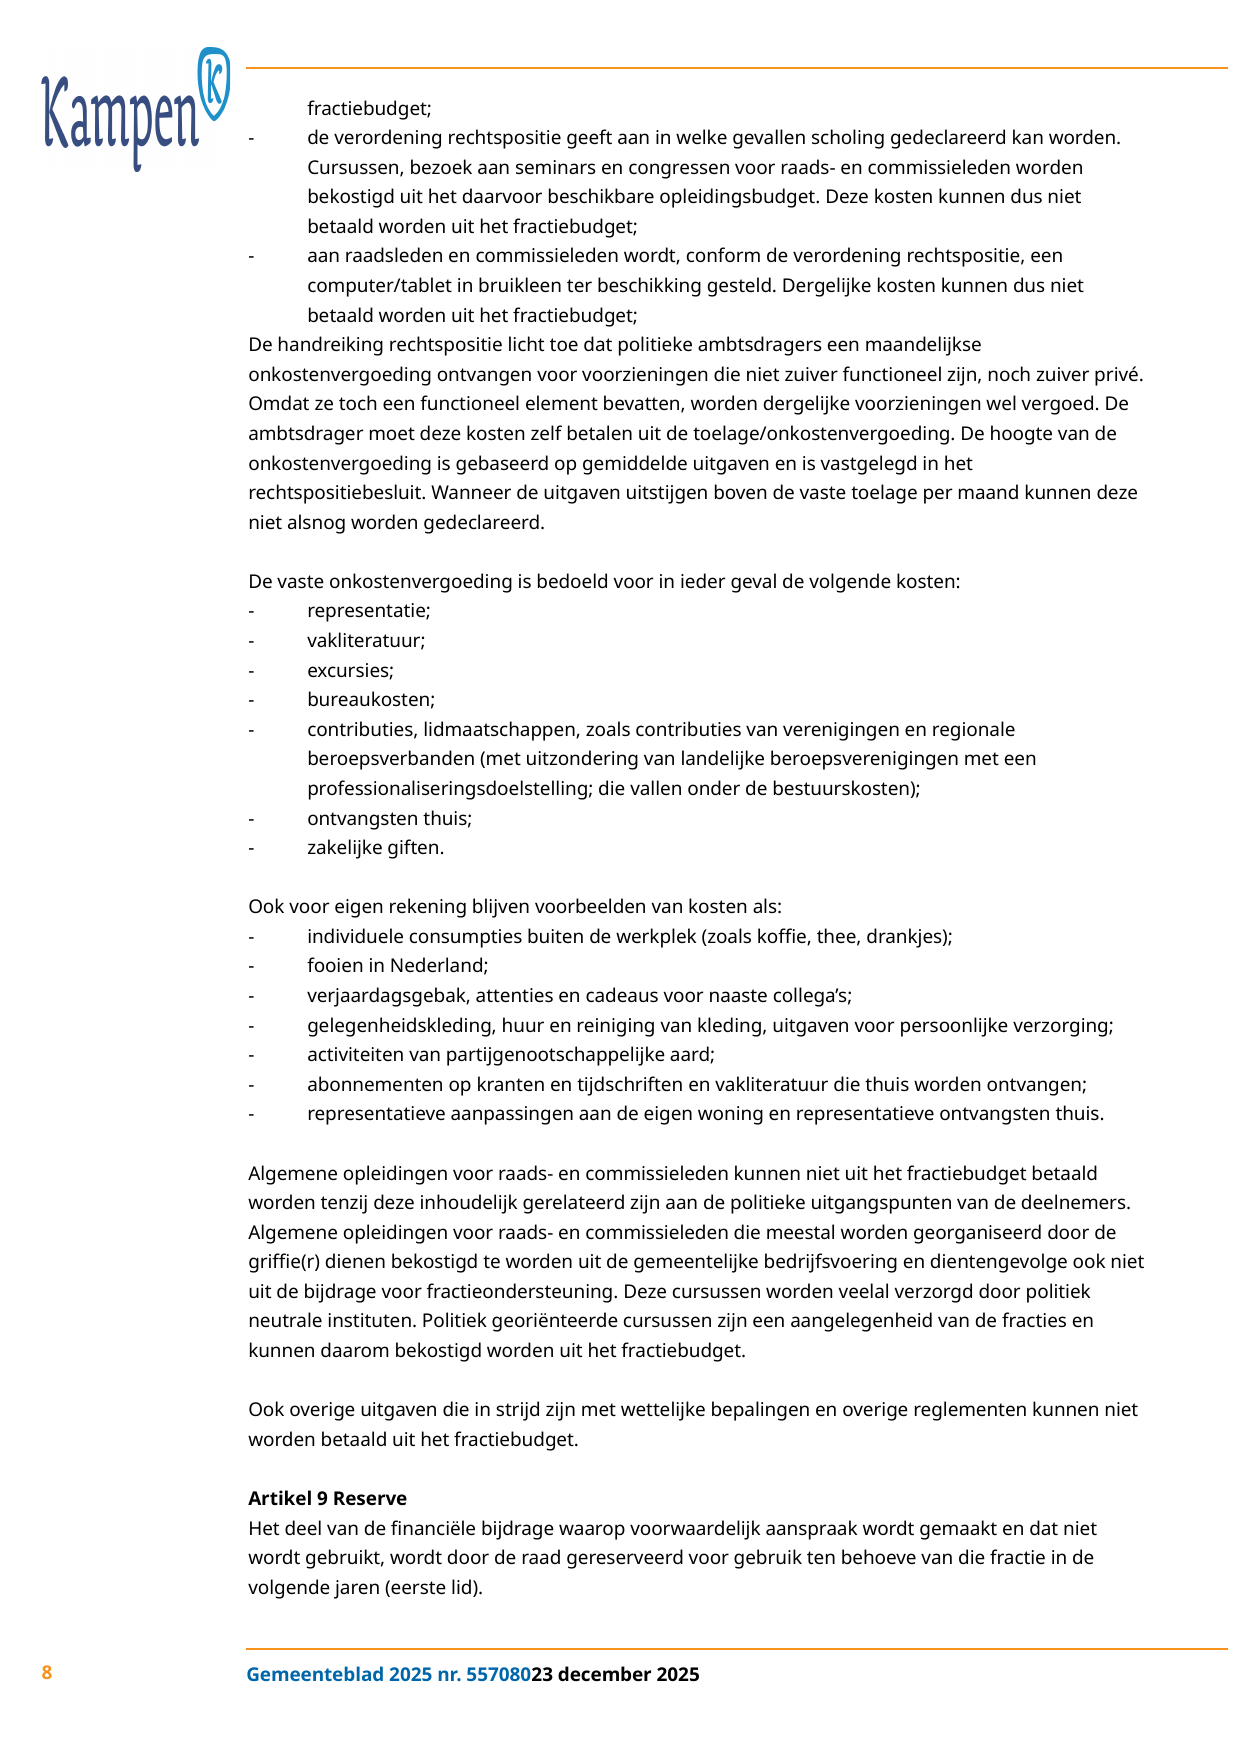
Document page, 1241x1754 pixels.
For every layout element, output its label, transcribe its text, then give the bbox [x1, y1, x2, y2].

list de verordening rechtspositie geeft aan in welke gevallen scholing gedeclareerd kan worden. Cursussen, bezoek aan seminars en congressen voor raads- en commissieleden worden bekostigd uit het daarvoor beschikbare opleidingsbudget. Deze kosten kunnen dus niet betaald worden uit het fractiebudget; [248, 124, 1152, 239]
text De vaste onkostenvergoeding is bedoeld voor in ieder geval de volgende kosten: [248, 568, 1152, 594]
list fooien in Nederland; [248, 953, 1152, 978]
list individuele consumpties buiten de werkplek (zoals koffie, thee, drankjes); [248, 923, 1152, 949]
list representatieve aanpassingen aan de eigen woning en representatieve ontvangsten thuis. [248, 1101, 1152, 1126]
text Het deel van de financiële bijdrage waarop voorwaardelijk aanspraak wordt gemaakt en dat niet wordt gebruikt, wordt door de raad gereserveerd voor gebruik ten behoeve van die fractie in de volgende jaren (eerste lid). [248, 1515, 1152, 1600]
list gelegenheidskleding, huur en reiniging van kleding, uitgaven voor persoonlijke verzorging; [248, 1012, 1152, 1038]
text Ook overige uitgaven die in strijd zijn met wettelijke bepalingen en overige reglementen kunnen niet worden betaald uit het fractiebudget. [248, 1396, 1152, 1452]
list representatie; [248, 598, 1152, 623]
list verjaardagsgebak, attenties en cadeaus voor naaste collega’s; [248, 982, 1152, 1008]
list ontvangsten thuis; [248, 805, 1152, 831]
list abonnementen op kranten en tijdschriften en vakliteratuur die thuis worden ontvangen; [248, 1071, 1152, 1097]
list excursies; [248, 657, 1152, 683]
text De handreiking rechtspositie licht toe dat politieke ambtsdragers een maandelijkse onkostenvergoeding ontvangen voor voorzieningen die niet zuiver functioneel zijn, noch zuiver privé. Omdat ze toch een functioneel element bevatten, worden dergelijke voorzieningen wel vergoed. De ambtsdrager moet deze kosten zelf betalen uit de toelage/onkostenvergoeding. De hoogte van de onkostenvergoeding is gebaseerd op gemiddelde uitgaven en is vastgelegd in het rechtspositiebesluit. Wanneer de uitgaven uitstijgen boven de vaste toelage per maand kunnen deze niet alsnog worden gedeclareerd. [248, 331, 1152, 535]
text Artikel 9 Reserve [248, 1485, 1152, 1511]
list contributies, lidmaatschappen, zoals contributies van verenigingen en regionale beroepsverbanden (met uitzondering van landelijke beroepsverenigingen met een professionaliseringsdoelstelling; die vallen onder de bestuurskosten); [248, 716, 1152, 801]
list zakelijke giften. [248, 834, 1152, 860]
list aan raadsleden en commissieleden wordt, conform de verordening rechtspositie, een computer/tablet in bruikleen ter beschikking gesteld. Dergelijke kosten kunnen dus niet betaald worden uit het fractiebudget; [248, 243, 1152, 328]
list vakliteratuur; [248, 627, 1152, 653]
text Ook voor eigen rekening blijven voorbeelden van kosten als: [248, 893, 1152, 919]
text Algemene opleidingen voor raads- en commissieleden kunnen niet uit het fractiebudget betaald worden tenzij deze inhoudelijk gerelateerd zijn aan de politieke uitgangspunten van de deelnemers. Algemene opleidingen voor raads- en commissieleden die meestal worden georganiseerd door de griffie(r) dienen bekostigd te worden uit de gemeentelijke bedrijfsvoering en dientengevolge ook niet uit de bijdrage voor fractieondersteuning. Deze cursussen worden veelal verzorgd door politiek neutrale instituten. Politiek georiënteerde cursussen zijn een aangelegenheid van de fracties en kunnen daarom bekostigd worden uit het fractiebudget. [248, 1160, 1152, 1363]
list bureaukosten; [248, 686, 1152, 712]
list activiteiten van partijgenootschappelijke aard; [248, 1041, 1152, 1067]
picture [41, 47, 231, 172]
list fractiebudget; [248, 95, 1152, 121]
